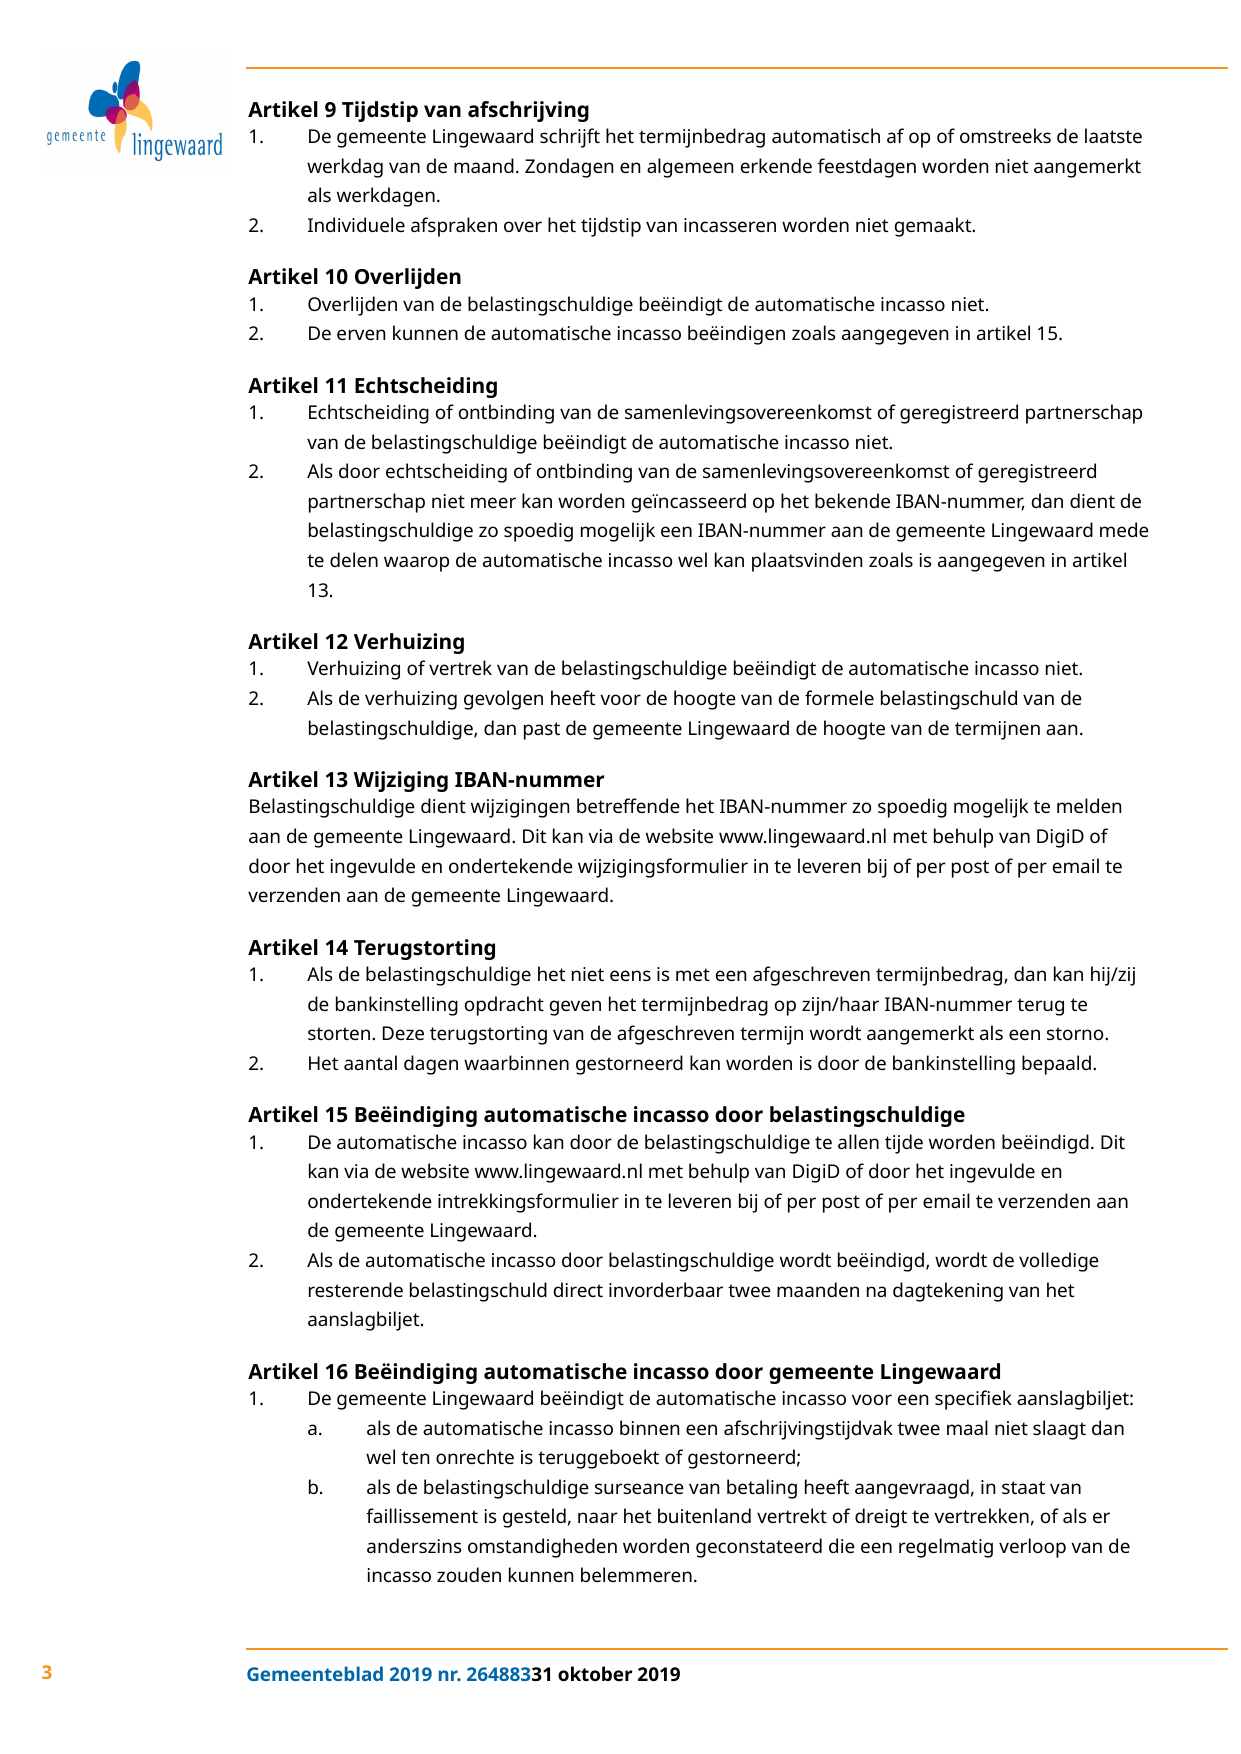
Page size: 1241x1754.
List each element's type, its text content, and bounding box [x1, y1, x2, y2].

list De automatische incasso kan door de belastingschuldige te allen tijde worden beëindigd. Dit kan via de website www.lingewaard.nl met behulp van DigiD of door het ingevulde en ondertekende intrekkingsformulier in te leveren bij of per post of per email te verzenden aan de gemeente Lingewaard. [248, 1129, 1152, 1243]
picture [41, 47, 231, 172]
list Overlijden van de belastingschuldige beëindigt de automatische incasso niet. [248, 291, 1152, 317]
list Als door echtscheiding of ontbinding van de samenlevingsovereenkomst of geregistreerd partnerschap niet meer kan worden geïncasseerd op het bekende IBAN-nummer, dan dient de belastingschuldige zo spoedig mogelijk een IBAN-nummer aan de gemeente Lingewaard mede te delen waarop de automatische incasso wel kan plaatsvinden zoals is aangegeven in artikel 13. [248, 458, 1152, 602]
text Artikel 10 Overlijden [248, 262, 1152, 291]
list Het aantal dagen waarbinnen gestorneerd kan worden is door de bankinstelling bepaald. [248, 1050, 1152, 1076]
text Artikel 14 Terugstorting [248, 933, 1152, 961]
list als de belastingschuldige surseance van betaling heeft aangevraagd, in staat van faillissement is gesteld, naar het buitenland vertrekt of dreigt te vertrekken, of als er anderszins omstandigheden worden geconstateerd die een regelmatig verloop van de incasso zouden kunnen belemmeren. [307, 1474, 1152, 1588]
text Artikel 11 Echtscheiding [248, 371, 1152, 399]
text Artikel 16 Beëindiging automatische incasso door gemeente Lingewaard [248, 1357, 1152, 1385]
text Belastingschuldige dient wijzigingen betreffende het IBAN-nummer zo spoedig mogelijk te melden aan de gemeente Lingewaard. Dit kan via de website www.lingewaard.nl met behulp van DigiD of door het ingevulde en ondertekende wijzigingsformulier in te leveren bij of per post of per email te verzenden aan de gemeente Lingewaard. [248, 794, 1152, 908]
text Artikel 12 Verhuizing [248, 627, 1152, 656]
list als de automatische incasso binnen een afschrijvingstijdvak twee maal niet slaagt dan wel ten onrechte is teruggeboekt of gestorneerd; [307, 1415, 1152, 1470]
list Individuele afspraken over het tijdstip van incasseren worden niet gemaakt. [248, 212, 1152, 238]
list Echtscheiding of ontbinding van de samenlevingsovereenkomst of geregistreerd partnerschap van de belastingschuldige beëindigt de automatische incasso niet. [248, 399, 1152, 454]
list Verhuizing of vertrek van de belastingschuldige beëindigt de automatische incasso niet. [248, 656, 1152, 681]
text Artikel 13 Wijziging IBAN-nummer [248, 765, 1152, 794]
list De gemeente Lingewaard schrijft het termijnbedrag automatisch af op of omstreeks de laatste werkdag van de maand. Zondagen en algemeen erkende feestdagen worden niet aangemerkt als werkdagen. [248, 123, 1152, 208]
text Artikel 9 Tijdstip van afschrijving [248, 95, 1152, 123]
list Als de belastingschuldige het niet eens is met een afgeschreven termijnbedrag, dan kan hij/zij de bankinstelling opdracht geven het termijnbedrag op zijn/haar IBAN-nummer terug te storten. Deze terugstorting van de afgeschreven termijn wordt aangemerkt als een storno. [248, 961, 1152, 1046]
list De gemeente Lingewaard beëindigt de automatische incasso voor een specifiek aanslagbiljet: [248, 1385, 1152, 1411]
text Artikel 15 Beëindiging automatische incasso door belastingschuldige [248, 1100, 1152, 1129]
list Als de verhuizing gevolgen heeft voor de hoogte van de formele belastingschuld van de belastingschuldige, dan past de gemeente Lingewaard de hoogte van de termijnen aan. [248, 685, 1152, 741]
list Als de automatische incasso door belastingschuldige wordt beëindigd, wordt de volledige resterende belastingschuld direct invorderbaar twee maanden na dagtekening van het aanslagbiljet. [248, 1247, 1152, 1332]
list De erven kunnen de automatische incasso beëindigen zoals aangegeven in artikel 15. [248, 320, 1152, 346]
